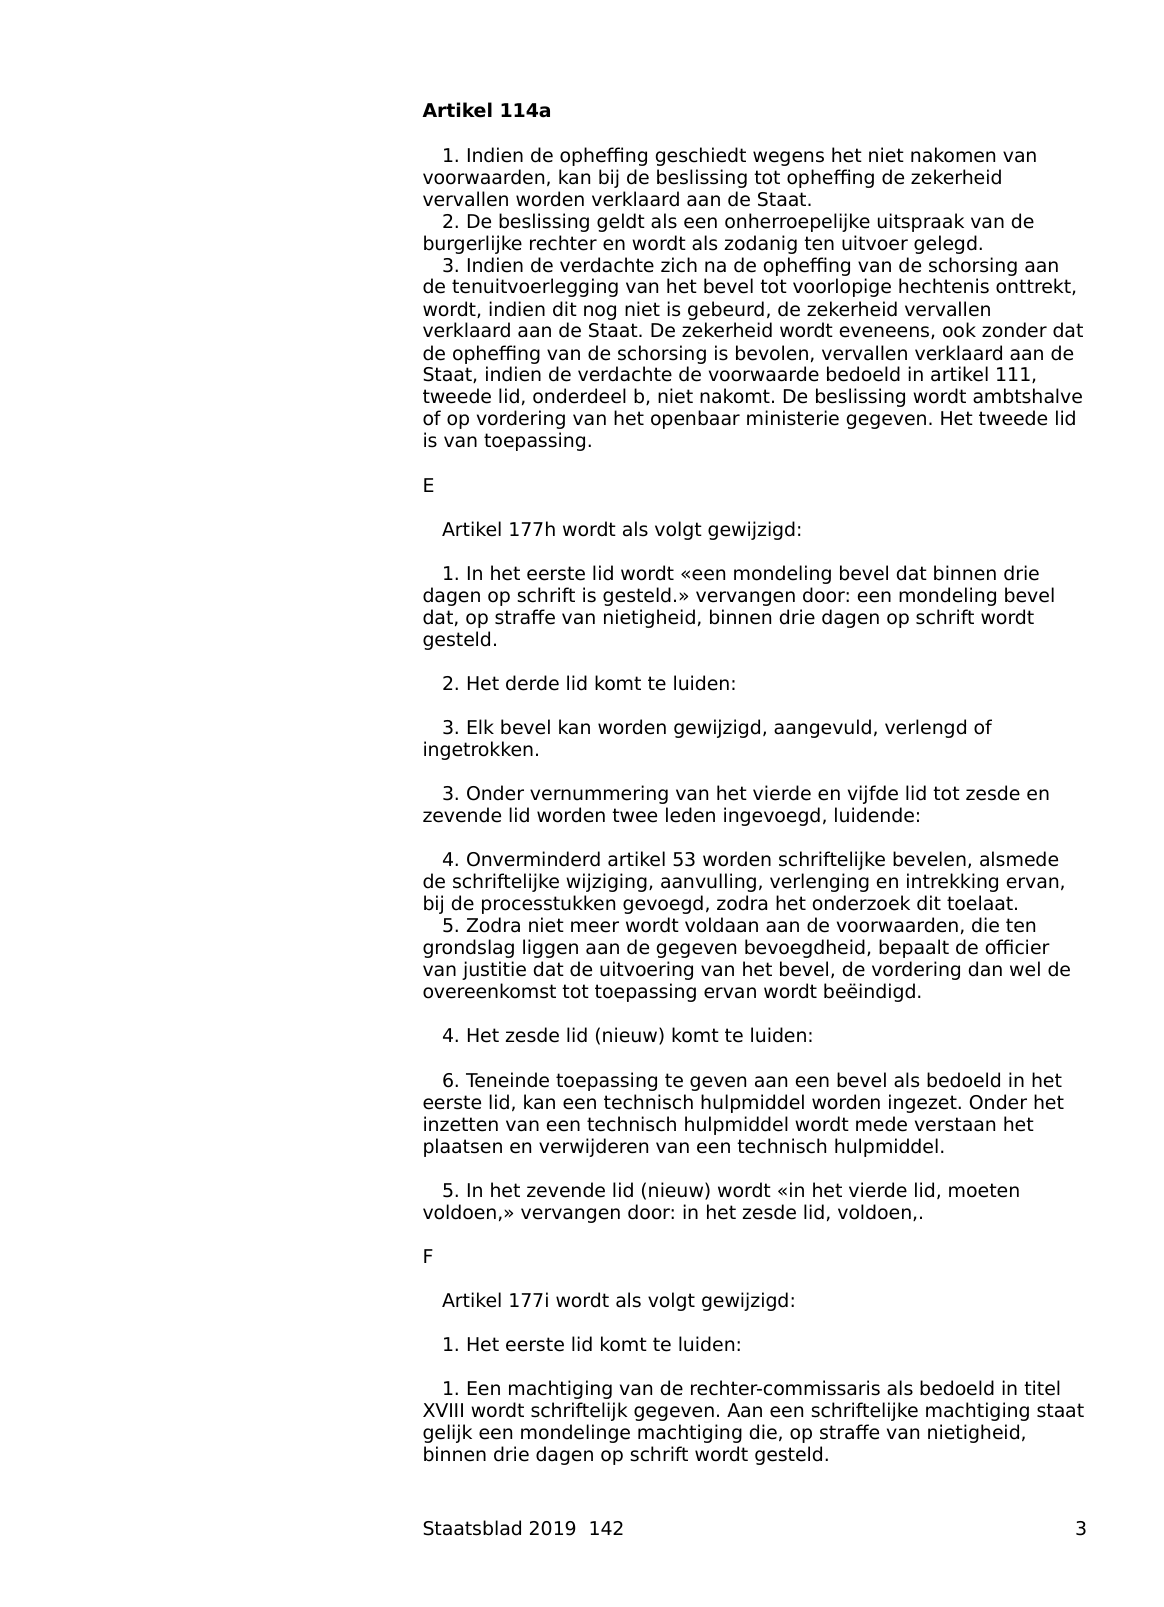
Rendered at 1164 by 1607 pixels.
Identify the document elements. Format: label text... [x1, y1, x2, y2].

text 4. Onverminderd artikel 53 worden schriftelijke bevelen, alsmede de schriftelijke wijziging, aanvulling, verlenging en intrekking ervan, bij de processtukken gevoegd, zodra het onderzoek dit toelaat. [422, 849, 1087, 915]
text 2. Het derde lid komt te luiden: [422, 673, 1087, 695]
text 1. Het eerste lid komt te luiden: [422, 1334, 1087, 1356]
text 1. Een machtiging van de rechter-commissaris als bedoeld in titel XVIII wordt schriftelijk gegeven. Aan een schriftelijke machtiging staat gelijk een mondelinge machtiging die, op straffe van nietigheid, binnen drie dagen op schrift wordt gesteld. [422, 1378, 1087, 1466]
text 1. In het eerste lid wordt «een mondeling bevel dat binnen drie dagen op schrift is gesteld.» vervangen door: een mondeling bevel dat, op straffe van nietigheid, binnen drie dagen op schrift wordt gesteld. [422, 563, 1087, 651]
text E [422, 474, 1087, 496]
text 5. In het zevende lid (nieuw) wordt «in het vierde lid, moeten voldoen,» vervangen door: in het zesde lid, voldoen,. [422, 1180, 1087, 1224]
subtitle Artikel 114a [422, 100, 1087, 122]
text 6. Teneinde toepassing te geven aan een bevel als bedoeld in het eerste lid, kan een technisch hulpmiddel worden ingezet. Onder het inzetten van een technisch hulpmiddel wordt mede verstaan het plaatsen en verwijderen van een technisch hulpmiddel. [422, 1069, 1087, 1157]
text F [422, 1246, 1087, 1268]
text 3. Elk bevel kan worden gewijzigd, aangevuld, verlengd of ingetrokken. [422, 717, 1087, 761]
text Artikel 177h wordt als volgt gewijzigd: [422, 519, 1087, 541]
text 3. Indien de verdachte zich na de opheffing van de schorsing aan de tenuitvoerlegging van het bevel tot voorlopige hechtenis onttrekt, wordt, indien dit nog niet is gebeurd, de zekerheid vervallen verklaard aan de Staat. De zekerheid wordt eveneens, ook zonder dat de opheffing van de schorsing is bevolen, vervallen verklaard aan de Staat, indien de verdachte de voorwaarde bedoeld in artikel 111, tweede lid, onderdeel b, niet nakomt. De beslissing wordt ambtshalve of op vordering van het openbaar ministerie gegeven. Het tweede lid is van toepassing. [422, 254, 1087, 452]
text 3. Onder vernummering van het vierde en vijfde lid tot zesde en zevende lid worden twee leden ingevoegd, luidende: [422, 783, 1087, 827]
text Artikel 177i wordt als volgt gewijzigd: [422, 1290, 1087, 1312]
text 2. De beslissing geldt als een onherroepelijke uitspraak van de burgerlijke rechter en wordt als zodanig ten uitvoer gelegd. [422, 211, 1087, 254]
text 5. Zodra niet meer wordt voldaan aan de voorwaarden, die ten grondslag liggen aan de gegeven bevoegdheid, bepaalt de officier van justitie dat de uitvoering van het bevel, de vordering dan wel de overeenkomst tot toepassing ervan wordt beëindigd. [422, 915, 1087, 1003]
text 4. Het zesde lid (nieuw) komt te luiden: [422, 1025, 1087, 1047]
text 1. Indien de opheffing geschiedt wegens het niet nakomen van voorwaarden, kan bij de beslissing tot opheffing de zekerheid vervallen worden verklaard aan de Staat. [422, 144, 1087, 211]
